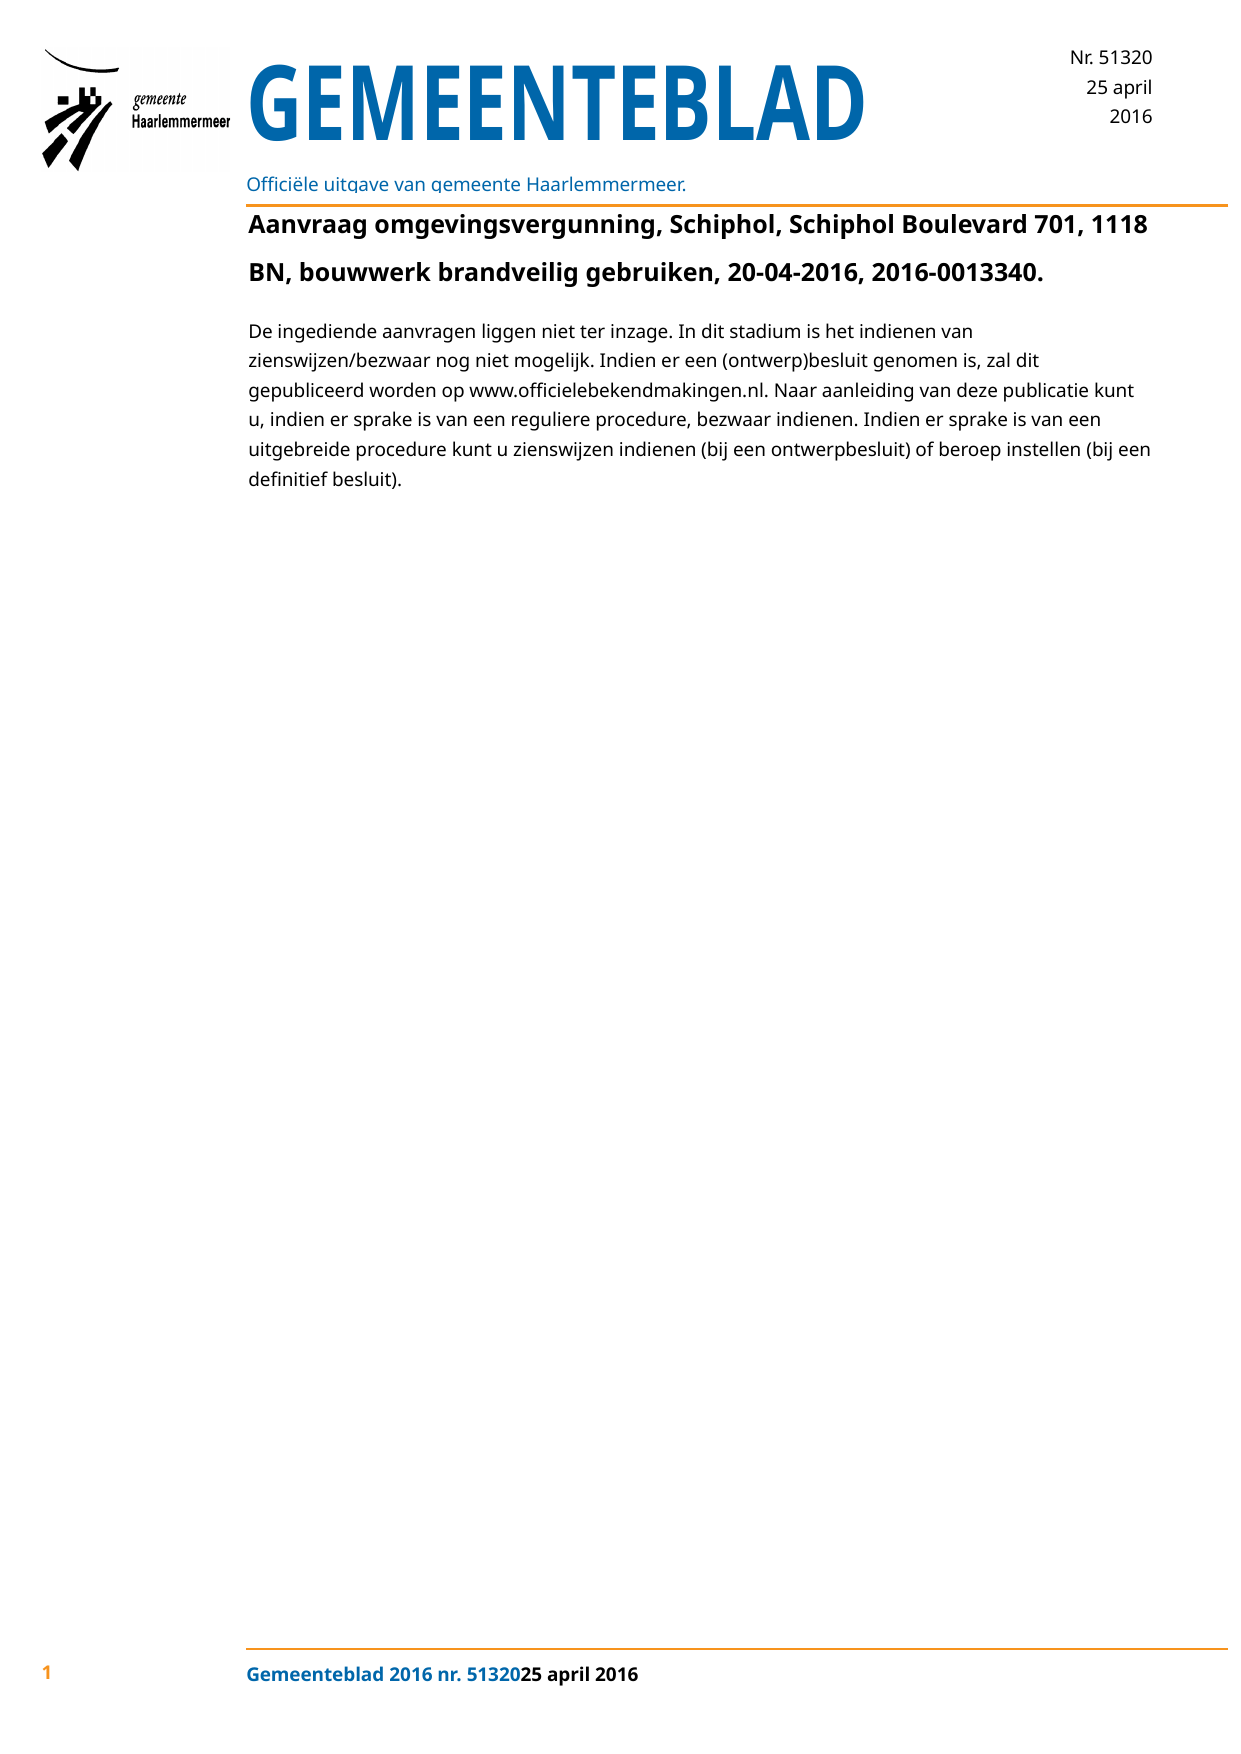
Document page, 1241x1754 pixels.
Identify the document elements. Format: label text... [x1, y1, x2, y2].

text Aanvraag omgevingsvergunning, Schiphol, Schiphol Boulevard 701, 1118 BN, bouwwerk brandveilig gebruiken, 20-04-2016, 2016-0013340. [248, 207, 1152, 288]
text De ingediende aanvragen liggen niet ter inzage. In dit stadium is het indienen van zienswijzen/bezwaar nog niet mogelijk. Indien er een (ontwerp)besluit genomen is, zal dit gepubliceerd worden op www.officielebekendmakingen.nl. Naar aanleiding van deze publicatie kunt u, indien er sprake is van een reguliere procedure, bezwaar indienen. Indien er sprake is van een uitgebreide procedure kunt u zienswijzen indienen (bij een ontwerpbesluit) of beroep instellen (bij een definitief besluit). [248, 318, 1152, 492]
picture [41, 47, 231, 172]
